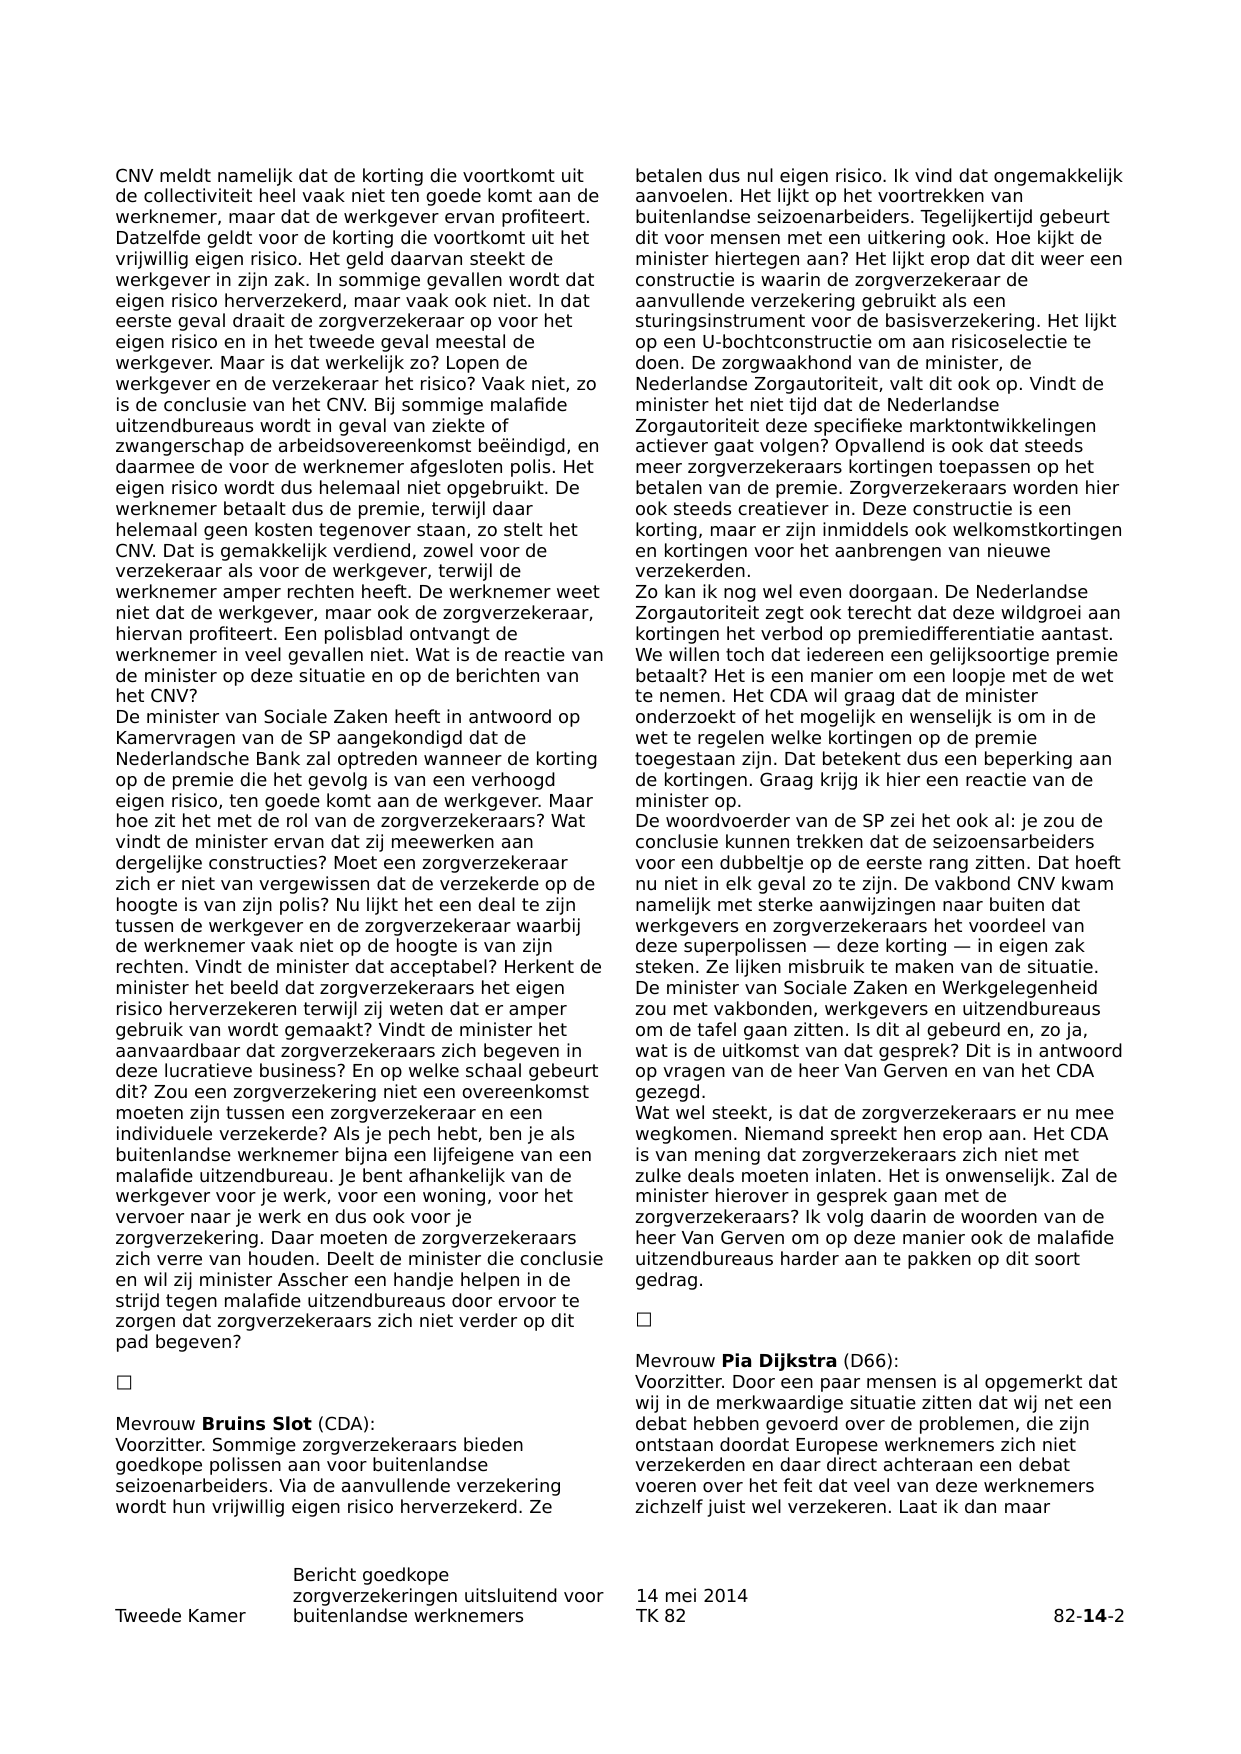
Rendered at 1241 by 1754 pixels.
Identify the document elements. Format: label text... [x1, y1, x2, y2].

text Wat wel steekt, is dat de zorgverzekeraars er nu mee wegkomen. Niemand spreekt hen erop aan. Het CDA is van mening dat zorgverzekeraars zich niet met zulke deals moeten inlaten. Het is onwenselijk. Zal de minister hierover in gesprek gaan met de zorgverzekeraars? Ik volg daarin de woorden van de heer Van Gerven om op deze manier ook de malafide uitzendbureaus harder aan te pakken op dit soort gedrag. [635, 1103, 1125, 1290]
text ⬜ [635, 1310, 1125, 1331]
text Voorzitter. Door een paar mensen is al opgemerkt dat wij in de merkwaardige situatie zitten dat wij net een debat hebben gevoerd over de problemen, die zijn ontstaan doordat Europese werknemers zich niet verzekerden en daar direct achteraan een debat voeren over het feit dat veel van deze werknemers zichzelf juist wel verzekeren. Laat ik dan maar [635, 1372, 1125, 1518]
text Voorzitter. Sommige zorgverzekeraars bieden goedkope polissen aan voor buitenlandse seizoenarbeiders. Via de aanvullende verzekering wordt hun vrijwillig eigen risico herverzekerd. Ze [115, 1434, 605, 1518]
text De woordvoerder van de SP zei het ook al: je zou de conclusie kunnen trekken dat de seizoensarbeiders voor een dubbeltje op de eerste rang zitten. Dat hoeft nu niet in elk geval zo te zijn. De vakbond CNV kwam namelijk met sterke aanwijzingen naar buiten dat werkgevers en zorgverzekeraars het voordeel van deze superpolissen — deze korting — in eigen zak steken. Ze lijken misbruik te maken van de situatie. De minister van Sociale Zaken en Werkgelegenheid zou met vakbonden, werkgevers en uitzendbureaus om de tafel gaan zitten. Is dit al gebeurd en, zo ja, wat is de uitkomst van dat gesprek? Dit is in antwoord op vragen van de heer Van Gerven en van het CDA gezegd. [635, 811, 1125, 1103]
text Zo kan ik nog wel even doorgaan. De Nederlandse Zorgautoriteit zegt ook terecht dat deze wildgroei aan kortingen het verbod op premiedifferentiatie aantast. We willen toch dat iedereen een gelijksoortige premie betaalt? Het is een manier om een loopje met de wet te nemen. Het CDA wil graag dat de minister onderzoekt of het mogelijk en wenselijk is om in de wet te regelen welke kortingen op de premie toegestaan zijn. Dat betekent dus een beperking aan de kortingen. Graag krijg ik hier een reactie van de minister op. [635, 582, 1125, 811]
text De minister van Sociale Zaken heeft in antwoord op Kamervragen van de SP aangekondigd dat de Nederlandsche Bank zal optreden wanneer de korting op de premie die het gevolg is van een verhoogd eigen risico, ten goede komt aan de werkgever. Maar hoe zit het met de rol van de zorgverzekeraars? Wat vindt de minister ervan dat zij meewerken aan dergelijke constructies? Moet een zorgverzekeraar zich er niet van vergewissen dat de verzekerde op de hoogte is van zijn polis? Nu lijkt het een deal te zijn tussen de werkgever en de zorgverzekeraar waarbij de werknemer vaak niet op de hoogte is van zijn rechten. Vindt de minister dat acceptabel? Herkent de minister het beeld dat zorgverzekeraars het eigen risico herverzekeren terwijl zij weten dat er amper gebruik van wordt gemaakt? Vindt de minister het aanvaardbaar dat zorgverzekeraars zich begeven in deze lucratieve business? En op welke schaal gebeurt dit? Zou een zorgverzekering niet een overeenkomst moeten zijn tussen een zorgverzekeraar en een individuele verzekerde? Als je pech hebt, ben je als buitenlandse werknemer bijna een lijfeigene van een malafide uitzendbureau. Je bent afhankelijk van de werkgever voor je werk, voor een woning, voor het vervoer naar je werk en dus ook voor je zorgverzekering. Daar moeten de zorgverzekeraars zich verre van houden. Deelt de minister die conclusie en wil zij minister Asscher een handje helpen in de strijd tegen malafide uitzendbureaus door ervoor te zorgen dat zorgverzekeraars zich niet verder op dit pad begeven? [115, 707, 605, 1353]
text CNV meldt namelijk dat de korting die voortkomt uit de collectiviteit heel vaak niet ten goede komt aan de werknemer, maar dat de werkgever ervan profiteert. Datzelfde geldt voor de korting die voortkomt uit het vrijwillig eigen risico. Het geld daarvan steekt de werkgever in zijn zak. In sommige gevallen wordt dat eigen risico herverzekerd, maar vaak ook niet. In dat eerste geval draait de zorgverzekeraar op voor het eigen risico en in het tweede geval meestal de werkgever. Maar is dat werkelijk zo? Lopen de werkgever en de verzekeraar het risico? Vaak niet, zo is de conclusie van het CNV. Bij sommige malafide uitzendbureaus wordt in geval van ziekte of zwangerschap de arbeidsovereenkomst beëindigd, en daarmee de voor de werknemer afgesloten polis. Het eigen risico wordt dus helemaal niet opgebruikt. De werknemer betaalt dus de premie, terwijl daar helemaal geen kosten tegenover staan, zo stelt het CNV. Dat is gemakkelijk verdiend, zowel voor de verzekeraar als voor de werkgever, terwijl de werknemer amper rechten heeft. De werknemer weet niet dat de werkgever, maar ook de zorgverzekeraar, hiervan profiteert. Een polisblad ontvangt de werknemer in veel gevallen niet. Wat is de reactie van de minister op deze situatie en op de berichten van het CNV? [115, 165, 605, 707]
text Mevrouw Pia Dijkstra (D66): [635, 1351, 1125, 1372]
text ⬜ [115, 1373, 605, 1393]
text betalen dus nul eigen risico. Ik vind dat ongemakkelijk aanvoelen. Het lijkt op het voortrekken van buitenlandse seizoenarbeiders. Tegelijkertijd gebeurt dit voor mensen met een uitkering ook. Hoe kijkt de minister hiertegen aan? Het lijkt erop dat dit weer een constructie is waarin de zorgverzekeraar de aanvullende verzekering gebruikt als een sturingsinstrument voor de basisverzekering. Het lijkt op een U-bochtconstructie om aan risicoselectie te doen. De zorgwaakhond van de minister, de Nederlandse Zorgautoriteit, valt dit ook op. Vindt de minister het niet tijd dat de Nederlandse Zorgautoriteit deze specifieke marktontwikkelingen actiever gaat volgen? Opvallend is ook dat steeds meer zorgverzekeraars kortingen toepassen op het betalen van de premie. Zorgverzekeraars worden hier ook steeds creatiever in. Deze constructie is een korting, maar er zijn inmiddels ook welkomstkortingen en kortingen voor het aanbrengen van nieuwe verzekerden. [635, 165, 1125, 582]
text Mevrouw Bruins Slot (CDA): [115, 1413, 605, 1434]
